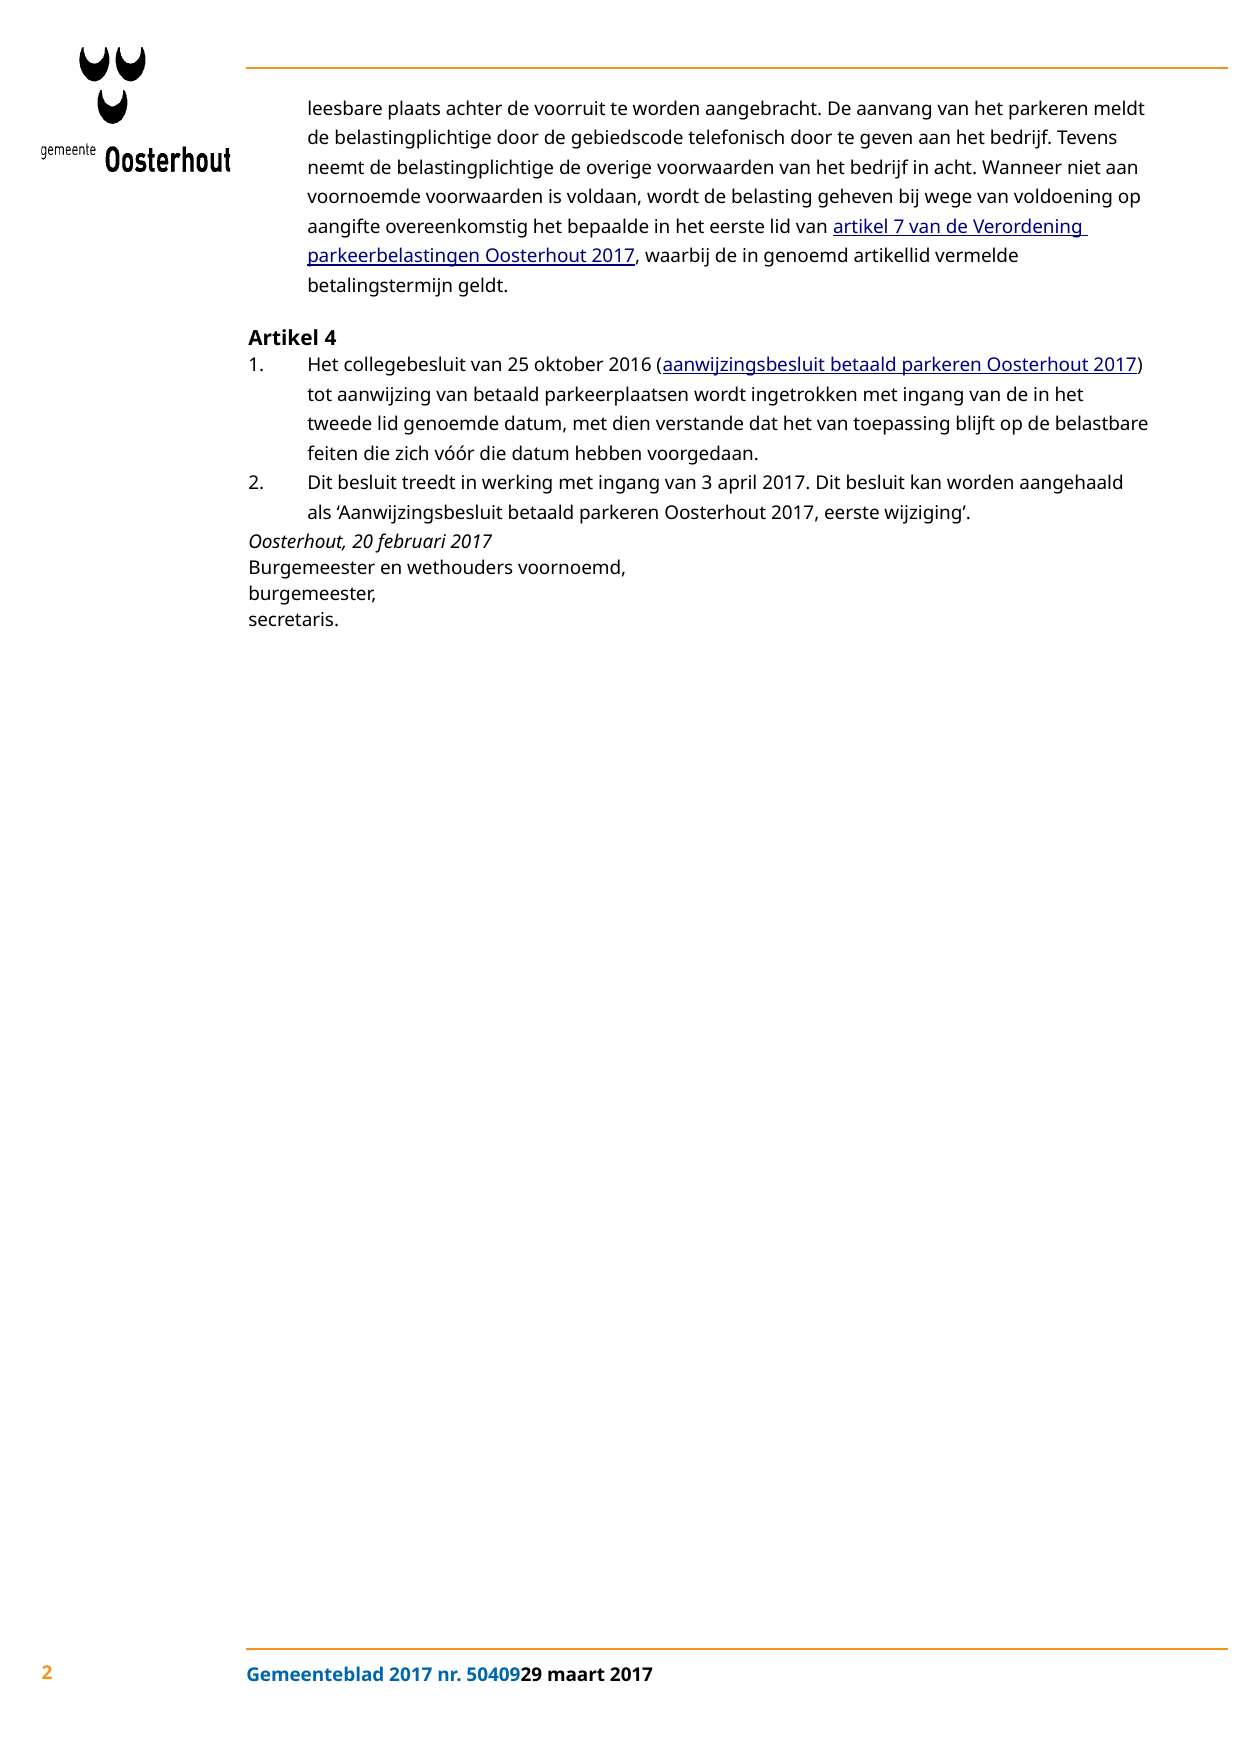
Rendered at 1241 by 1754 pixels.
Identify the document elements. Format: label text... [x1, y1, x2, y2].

text secretaris. [248, 606, 1152, 632]
text Burgemeester en wethouders voornoemd, [248, 554, 1152, 580]
list leesbare plaats achter de voorruit te worden aangebracht. De aanvang van het parkeren meldt de belastingplichtige door de gebiedscode telefonisch door te geven aan het bedrijf. Tevens neemt de belastingplichtige de overige voorwaarden van het bedrijf in acht. Wanneer niet aan voornoemde voorwaarden is voldaan, wordt de belasting geheven bij wege van voldoening op aangifte overeenkomstig het bepaalde in het eerste lid van artikel 7 van de Verordening parkeerbelastingen Oosterhout 2017, waarbij de in genoemd artikellid vermelde betalingstermijn geldt. [248, 95, 1152, 298]
text burgemeester, [248, 580, 1152, 606]
text Oosterhout, 20 februari 2017 [248, 529, 1152, 554]
list Dit besluit treedt in werking met ingang van 3 april 2017. Dit besluit kan worden aangehaald als ‘Aanwijzingsbesluit betaald parkeren Oosterhout 2017, eerste wijziging’. [248, 469, 1152, 525]
list Het collegebesluit van 25 oktober 2016 (aanwijzingsbesluit betaald parkeren Oosterhout 2017) tot aanwijzing van betaald parkeerplaatsen wordt ingetrokken met ingang van de in het tweede lid genoemde datum, met dien verstande dat het van toepassing blijft op de belastbare feiten die zich vóór die datum hebben voorgedaan. [248, 351, 1152, 466]
text Artikel 4 [248, 323, 1152, 351]
picture [41, 47, 231, 172]
